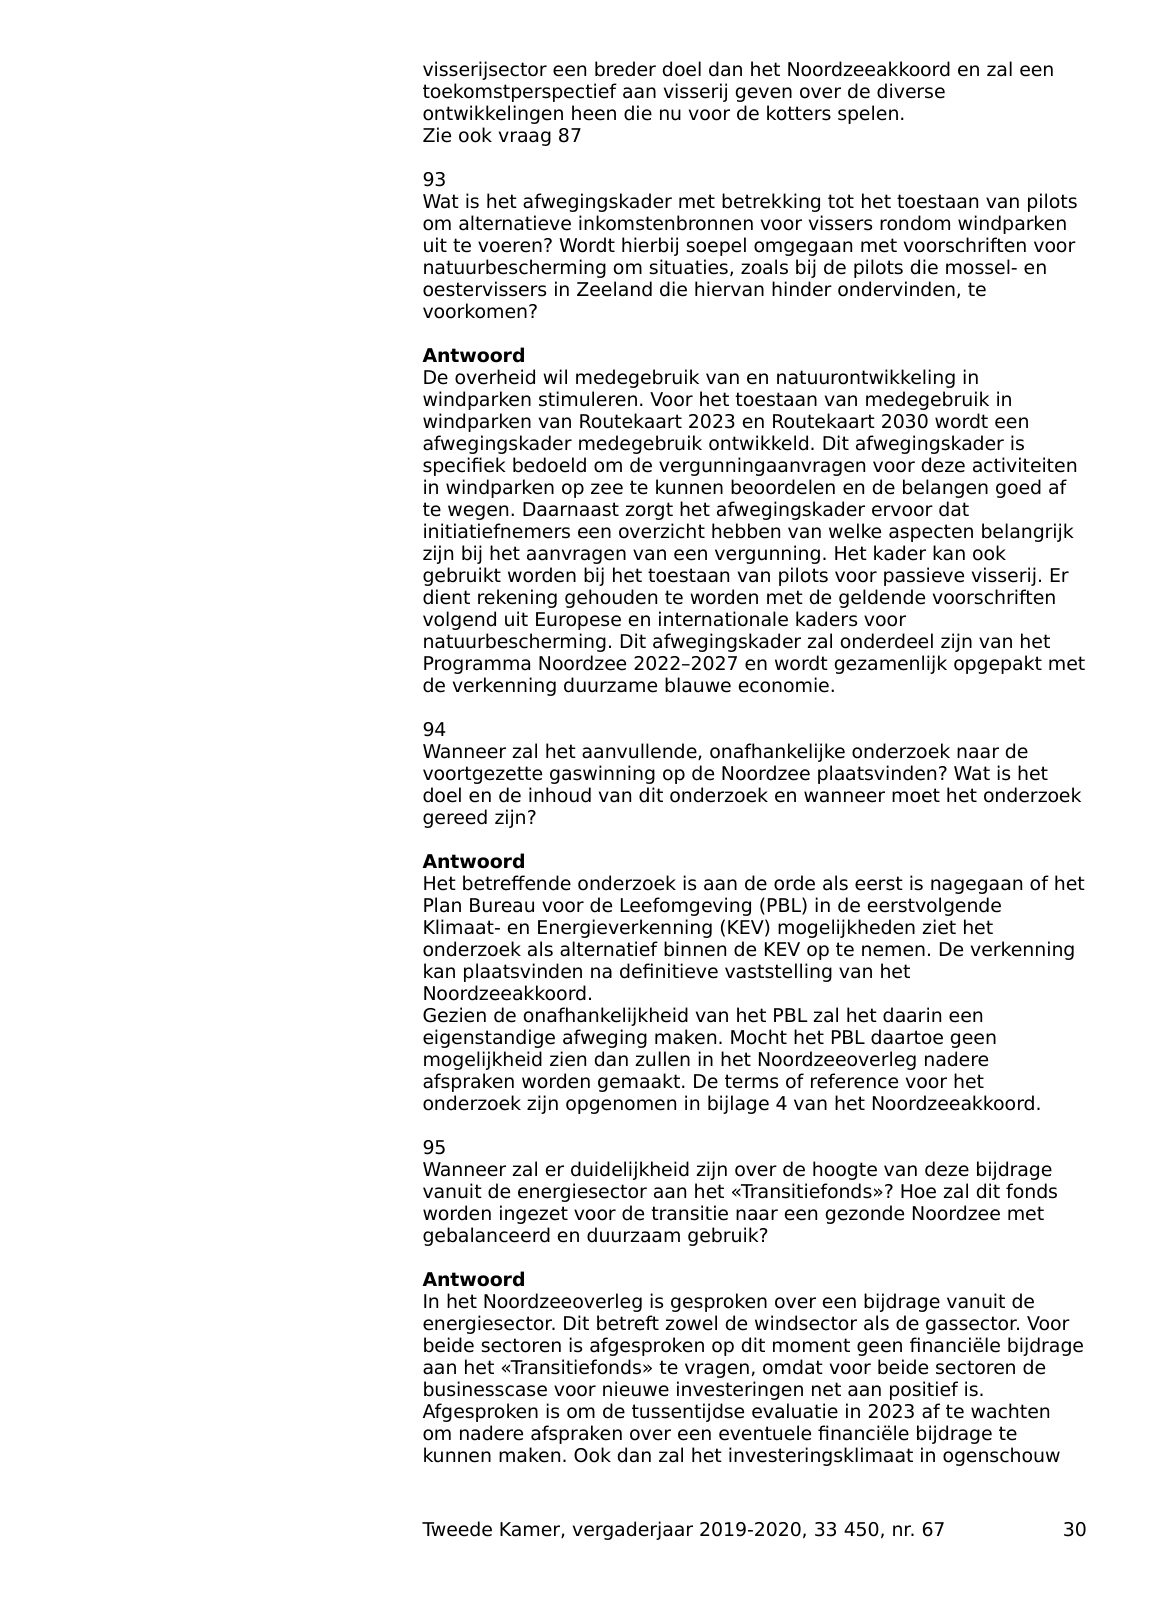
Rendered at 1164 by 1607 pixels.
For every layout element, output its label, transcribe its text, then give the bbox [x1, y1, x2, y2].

text Antwoord [422, 345, 1087, 367]
text 95 [422, 1137, 1087, 1159]
text 94 [422, 719, 1087, 741]
text Antwoord [422, 851, 1087, 873]
text De overheid wil medegebruik van en natuurontwikkeling in windparken stimuleren. Voor het toestaan van medegebruik in windparken van Routekaart 2023 en Routekaart 2030 wordt een afwegingskader medegebruik ontwikkeld. Dit afwegingskader is specifiek bedoeld om de vergunningaanvragen voor deze activiteiten in windparken op zee te kunnen beoordelen en de belangen goed af te wegen. Daarnaast zorgt het afwegingskader ervoor dat initiatiefnemers een overzicht hebben van welke aspecten belangrijk zijn bij het aanvragen van een vergunning. Het kader kan ook gebruikt worden bij het toestaan van pilots voor passieve visserij. Er dient rekening gehouden te worden met de geldende voorschriften volgend uit Europese en internationale kaders voor natuurbescherming. Dit afwegingskader zal onderdeel zijn van het Programma Noordzee 2022–2027 en wordt gezamenlijk opgepakt met de verkenning duurzame blauwe economie. [422, 367, 1087, 697]
text Wat is het afwegingskader met betrekking tot het toestaan van pilots om alternatieve inkomstenbronnen voor vissers rondom windparken uit te voeren? Wordt hierbij soepel omgegaan met voorschriften voor natuurbescherming om situaties, zoals bij de pilots die mossel- en oestervissers in Zeeland die hiervan hinder ondervinden, te voorkomen? [422, 191, 1087, 323]
text Antwoord [422, 1269, 1087, 1291]
text In het Noordzeeoverleg is gesproken over een bijdrage vanuit de energiesector. Dit betreft zowel de windsector als de gassector. Voor beide sectoren is afgesproken op dit moment geen financiële bijdrage aan het «Transitiefonds» te vragen, omdat voor beide sectoren de businesscase voor nieuwe investeringen net aan positief is. Afgesproken is om de tussentijdse evaluatie in 2023 af te wachten om nadere afspraken over een eventuele financiële bijdrage te kunnen maken. Ook dan zal het investeringsklimaat in ogenschouw [422, 1291, 1087, 1467]
text Zie ook vraag 87 [422, 125, 1087, 147]
text visserijsector een breder doel dan het Noordzeeakkoord en zal een toekomstperspectief aan visserij geven over de diverse ontwikkelingen heen die nu voor de kotters spelen. [422, 59, 1087, 125]
text 93 [422, 169, 1087, 191]
text Wanneer zal het aanvullende, onafhankelijke onderzoek naar de voortgezette gaswinning op de Noordzee plaatsvinden? Wat is het doel en de inhoud van dit onderzoek en wanneer moet het onderzoek gereed zijn? [422, 741, 1087, 829]
text Gezien de onafhankelijkheid van het PBL zal het daarin een eigenstandige afweging maken. Mocht het PBL daartoe geen mogelijkheid zien dan zullen in het Noordzeeoverleg nadere afspraken worden gemaakt. De terms of reference voor het onderzoek zijn opgenomen in bijlage 4 van het Noordzeeakkoord. [422, 1005, 1087, 1115]
text Het betreffende onderzoek is aan de orde als eerst is nagegaan of het Plan Bureau voor de Leefomgeving (PBL) in de eerstvolgende Klimaat- en Energieverkenning (KEV) mogelijkheden ziet het onderzoek als alternatief binnen de KEV op te nemen. De verkenning kan plaatsvinden na definitieve vaststelling van het Noordzeeakkoord. [422, 873, 1087, 1005]
text Wanneer zal er duidelijkheid zijn over de hoogte van deze bijdrage vanuit de energiesector aan het «Transitiefonds»? Hoe zal dit fonds worden ingezet voor de transitie naar een gezonde Noordzee met gebalanceerd en duurzaam gebruik? [422, 1159, 1087, 1247]
